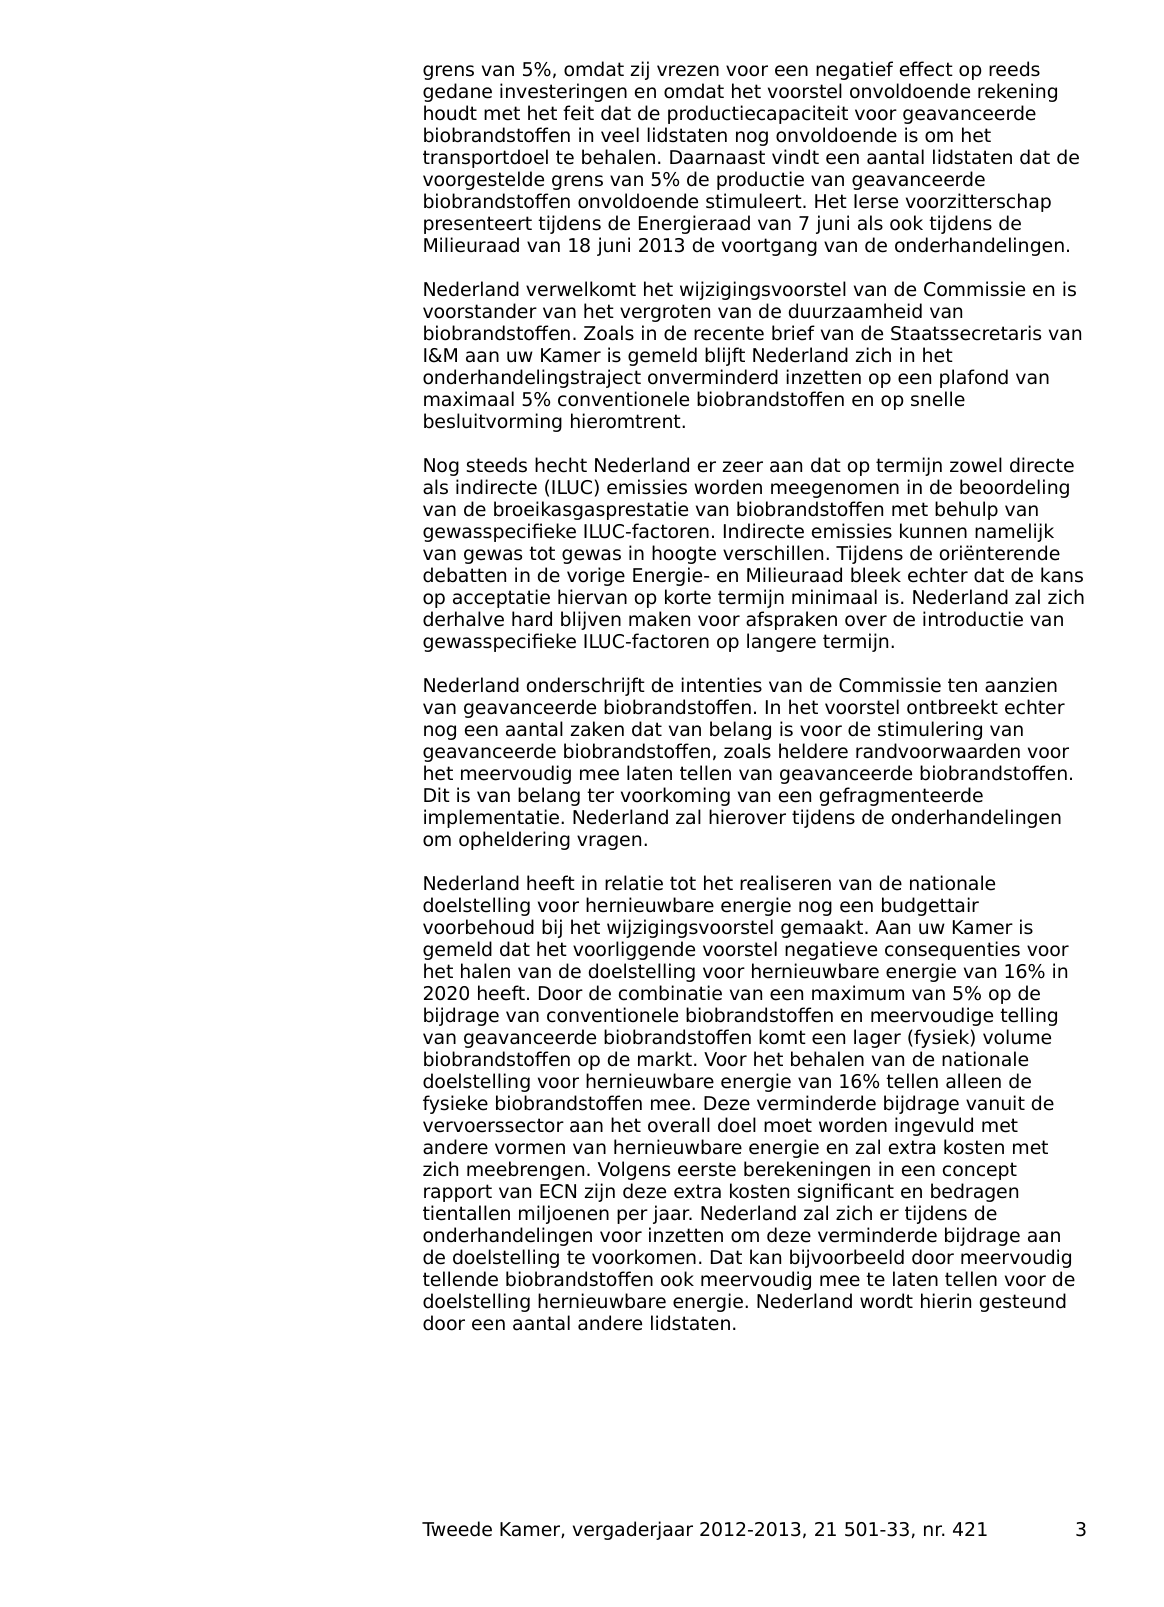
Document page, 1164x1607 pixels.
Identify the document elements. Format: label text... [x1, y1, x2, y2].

text Nederland heeft in relatie tot het realiseren van de nationale doelstelling voor hernieuwbare energie nog een budgettair voorbehoud bij het wijzigingsvoorstel gemaakt. Aan uw Kamer is gemeld dat het voorliggende voorstel negatieve consequenties voor het halen van de doelstelling voor hernieuwbare energie van 16% in 2020 heeft. Door de combinatie van een maximum van 5% op de bijdrage van conventionele biobrandstoffen en meervoudige telling van geavanceerde biobrandstoffen komt een lager (fysiek) volume biobrandstoffen op de markt. Voor het behalen van de nationale doelstelling voor hernieuwbare energie van 16% tellen alleen de fysieke biobrandstoffen mee. Deze verminderde bijdrage vanuit de vervoerssector aan het overall doel moet worden ingevuld met andere vormen van hernieuwbare energie en zal extra kosten met zich meebrengen. Volgens eerste berekeningen in een concept rapport van ECN zijn deze extra kosten significant en bedragen tientallen miljoenen per jaar. Nederland zal zich er tijdens de onderhandelingen voor inzetten om deze verminderde bijdrage aan de doelstelling te voorkomen. Dat kan bijvoorbeeld door meervoudig tellende biobrandstoffen ook meervoudig mee te laten tellen voor de doelstelling hernieuwbare energie. Nederland wordt hierin gesteund door een aantal andere lidstaten. [422, 873, 1087, 1335]
text Nederland verwelkomt het wijzigingsvoorstel van de Commissie en is voorstander van het vergroten van de duurzaamheid van biobrandstoffen. Zoals in de recente brief van de Staatssecretaris van I&M aan uw Kamer is gemeld blijft Nederland zich in het onderhandelingstraject onverminderd inzetten op een plafond van maximaal 5% conventionele biobrandstoffen en op snelle besluitvorming hieromtrent. [422, 279, 1087, 433]
text Nederland onderschrijft de intenties van de Commissie ten aanzien van geavanceerde biobrandstoffen. In het voorstel ontbreekt echter nog een aantal zaken dat van belang is voor de stimulering van geavanceerde biobrandstoffen, zoals heldere randvoorwaarden voor het meervoudig mee laten tellen van geavanceerde biobrandstoffen. Dit is van belang ter voorkoming van een gefragmenteerde implementatie. Nederland zal hierover tijdens de onderhandelingen om opheldering vragen. [422, 675, 1087, 851]
text Nog steeds hecht Nederland er zeer aan dat op termijn zowel directe als indirecte (ILUC) emissies worden meegenomen in de beoordeling van de broeikasgasprestatie van biobrandstoffen met behulp van gewasspecifieke ILUC-factoren. Indirecte emissies kunnen namelijk van gewas tot gewas in hoogte verschillen. Tijdens de oriënterende debatten in de vorige Energie- en Milieuraad bleek echter dat de kans op acceptatie hiervan op korte termijn minimaal is. Nederland zal zich derhalve hard blijven maken voor afspraken over de introductie van gewasspecifieke ILUC-factoren op langere termijn. [422, 455, 1087, 653]
text grens van 5%, omdat zij vrezen voor een negatief effect op reeds gedane investeringen en omdat het voorstel onvoldoende rekening houdt met het feit dat de productiecapaciteit voor geavanceerde biobrandstoffen in veel lidstaten nog onvoldoende is om het transportdoel te behalen. Daarnaast vindt een aantal lidstaten dat de voorgestelde grens van 5% de productie van geavanceerde biobrandstoffen onvoldoende stimuleert. Het Ierse voorzitterschap presenteert tijdens de Energieraad van 7 juni als ook tijdens de Milieuraad van 18 juni 2013 de voortgang van de onderhandelingen. [422, 59, 1087, 257]
